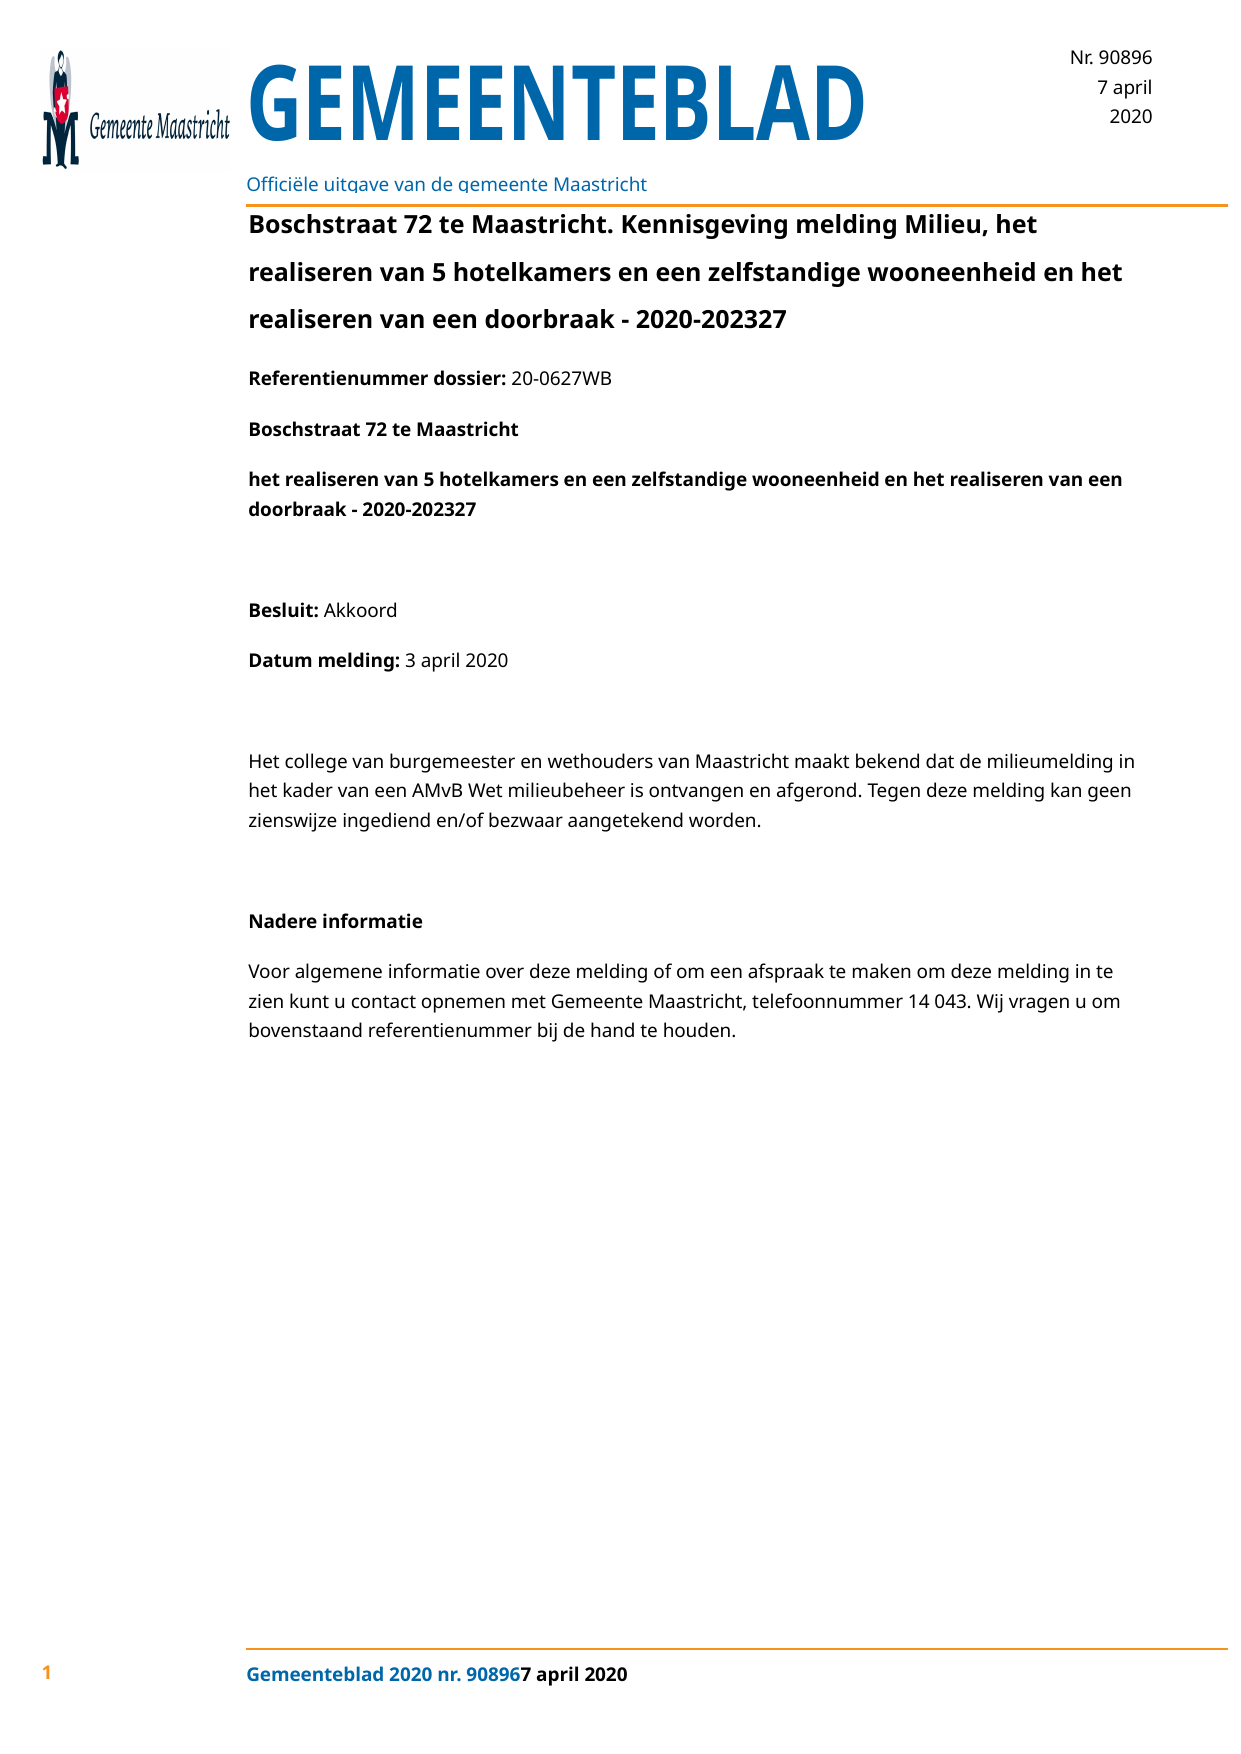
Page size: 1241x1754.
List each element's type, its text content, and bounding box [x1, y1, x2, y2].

picture [41, 47, 231, 172]
text Datum melding: 3 april 2020 [248, 647, 1152, 673]
text Het college van burgemeester en wethouders van Maastricht maakt bekend dat de milieumelding in het kader van een AMvB Wet milieubeheer is ontvangen en afgerond. Tegen deze melding kan geen zienswijze ingediend en/of bezwaar aangetekend worden. [248, 748, 1152, 833]
text Nadere informatie [248, 908, 1152, 934]
text Voor algemene informatie over deze melding of om een afspraak te maken om deze melding in te zien kunt u contact opnemen met Gemeente Maastricht, telefoonnummer 14 043. Wij vragen u om bovenstaand referentienummer bij de hand te houden. [248, 958, 1152, 1043]
text Boschstraat 72 te Maastricht. Kennisgeving melding Milieu, het realiseren van 5 hotelkamers en een zelfstandige wooneenheid en het realiseren van een doorbraak - 2020-202327 [248, 207, 1152, 336]
text Besluit: Akkoord [248, 597, 1152, 622]
text Referentienummer dossier: 20-0627WB [248, 366, 1152, 391]
text Boschstraat 72 te Maastricht [248, 416, 1152, 442]
text het realiseren van 5 hotelkamers en een zelfstandige wooneenheid en het realiseren van een doorbraak - 2020-202327 [248, 466, 1152, 522]
